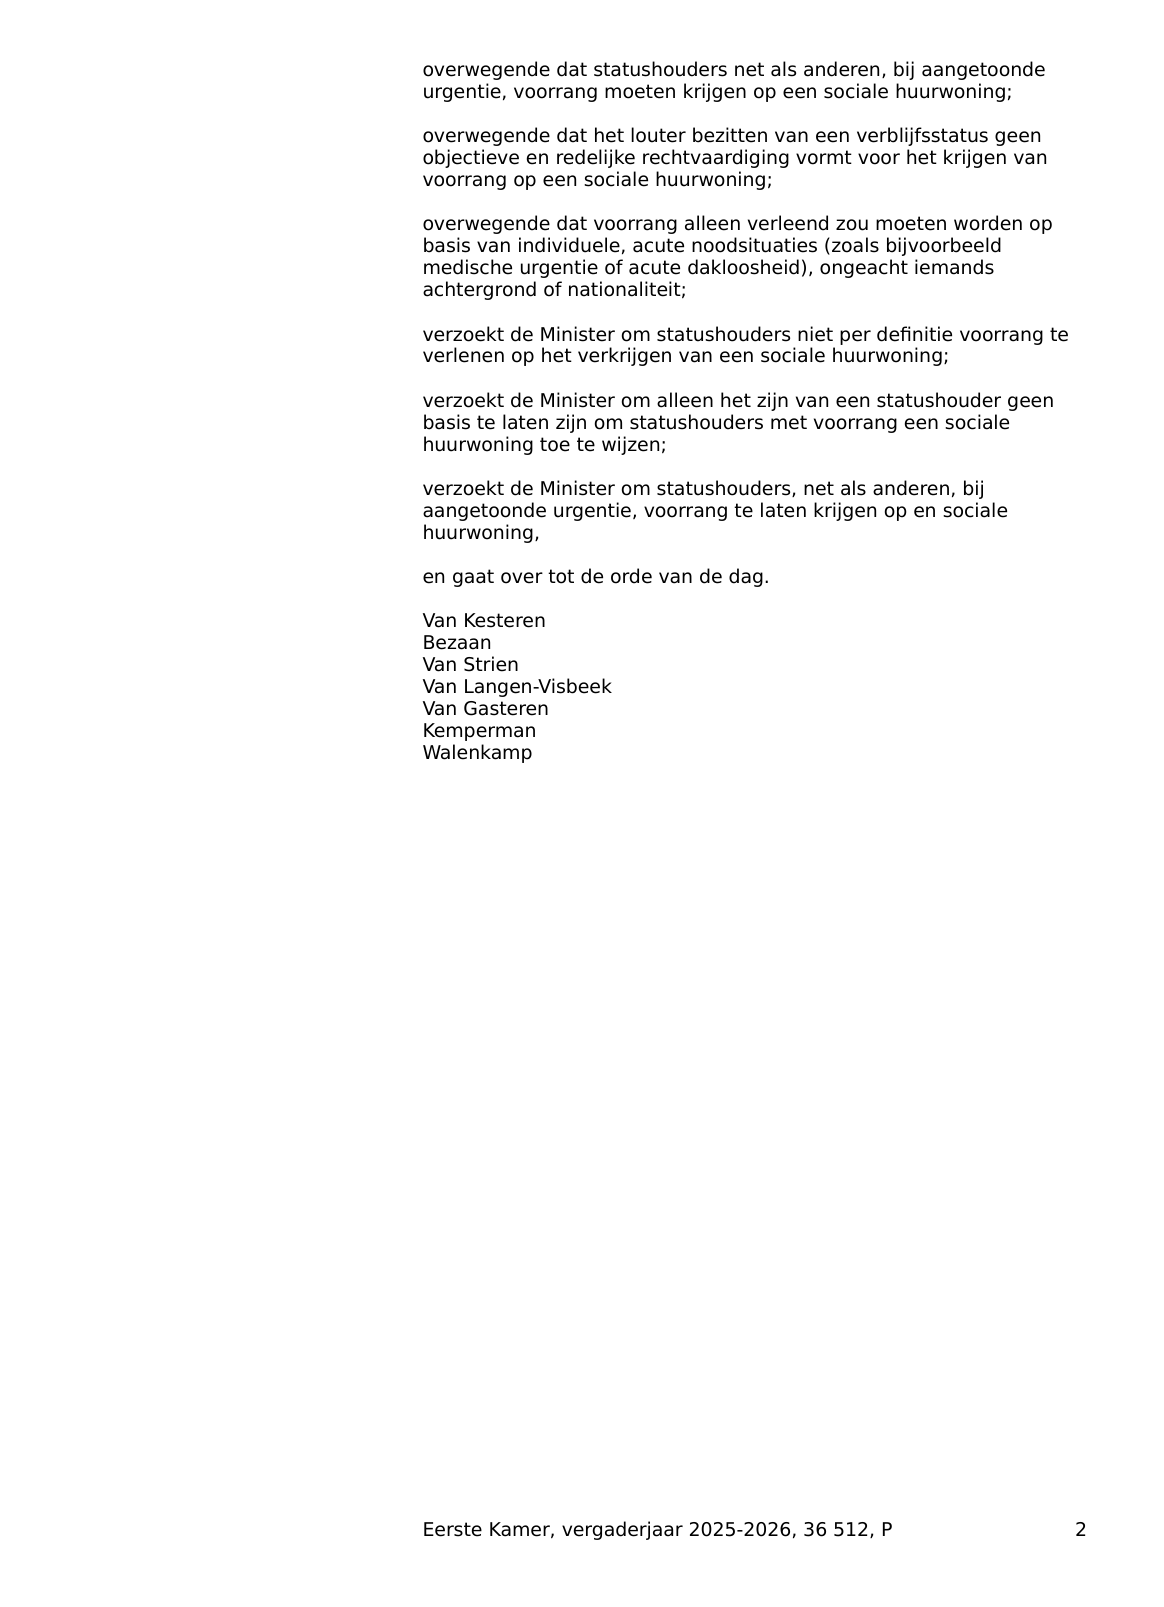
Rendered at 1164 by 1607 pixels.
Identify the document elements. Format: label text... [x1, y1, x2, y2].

text Van Kesteren [422, 610, 1087, 632]
text verzoekt de Minister om statushouders niet per definitie voorrang te verlenen op het verkrijgen van een sociale huurwoning; [422, 323, 1087, 367]
text verzoekt de Minister om alleen het zijn van een statushouder geen basis te laten zijn om statushouders met voorrang een sociale huurwoning toe te wijzen; [422, 389, 1087, 456]
text Walenkamp [422, 742, 1087, 764]
text Van Gasteren [422, 698, 1087, 720]
text overwegende dat voorrang alleen verleend zou moeten worden op basis van individuele, acute noodsituaties (zoals bijvoorbeeld medische urgentie of acute dakloosheid), ongeacht iemands achtergrond of nationaliteit; [422, 213, 1087, 301]
text Van Strien [422, 654, 1087, 676]
text Van Langen-Visbeek [422, 676, 1087, 698]
text Kemperman [422, 720, 1087, 742]
text overwegende dat het louter bezitten van een verblijfsstatus geen objectieve en redelijke rechtvaardiging vormt voor het krijgen van voorrang op een sociale huurwoning; [422, 125, 1087, 191]
text verzoekt de Minister om statushouders, net als anderen, bij aangetoonde urgentie, voorrang te laten krijgen op en sociale huurwoning, [422, 478, 1087, 544]
text en gaat over tot de orde van de dag. [422, 566, 1087, 588]
text overwegende dat statushouders net als anderen, bij aangetoonde urgentie, voorrang moeten krijgen op een sociale huurwoning; [422, 59, 1087, 103]
text Bezaan [422, 632, 1087, 654]
